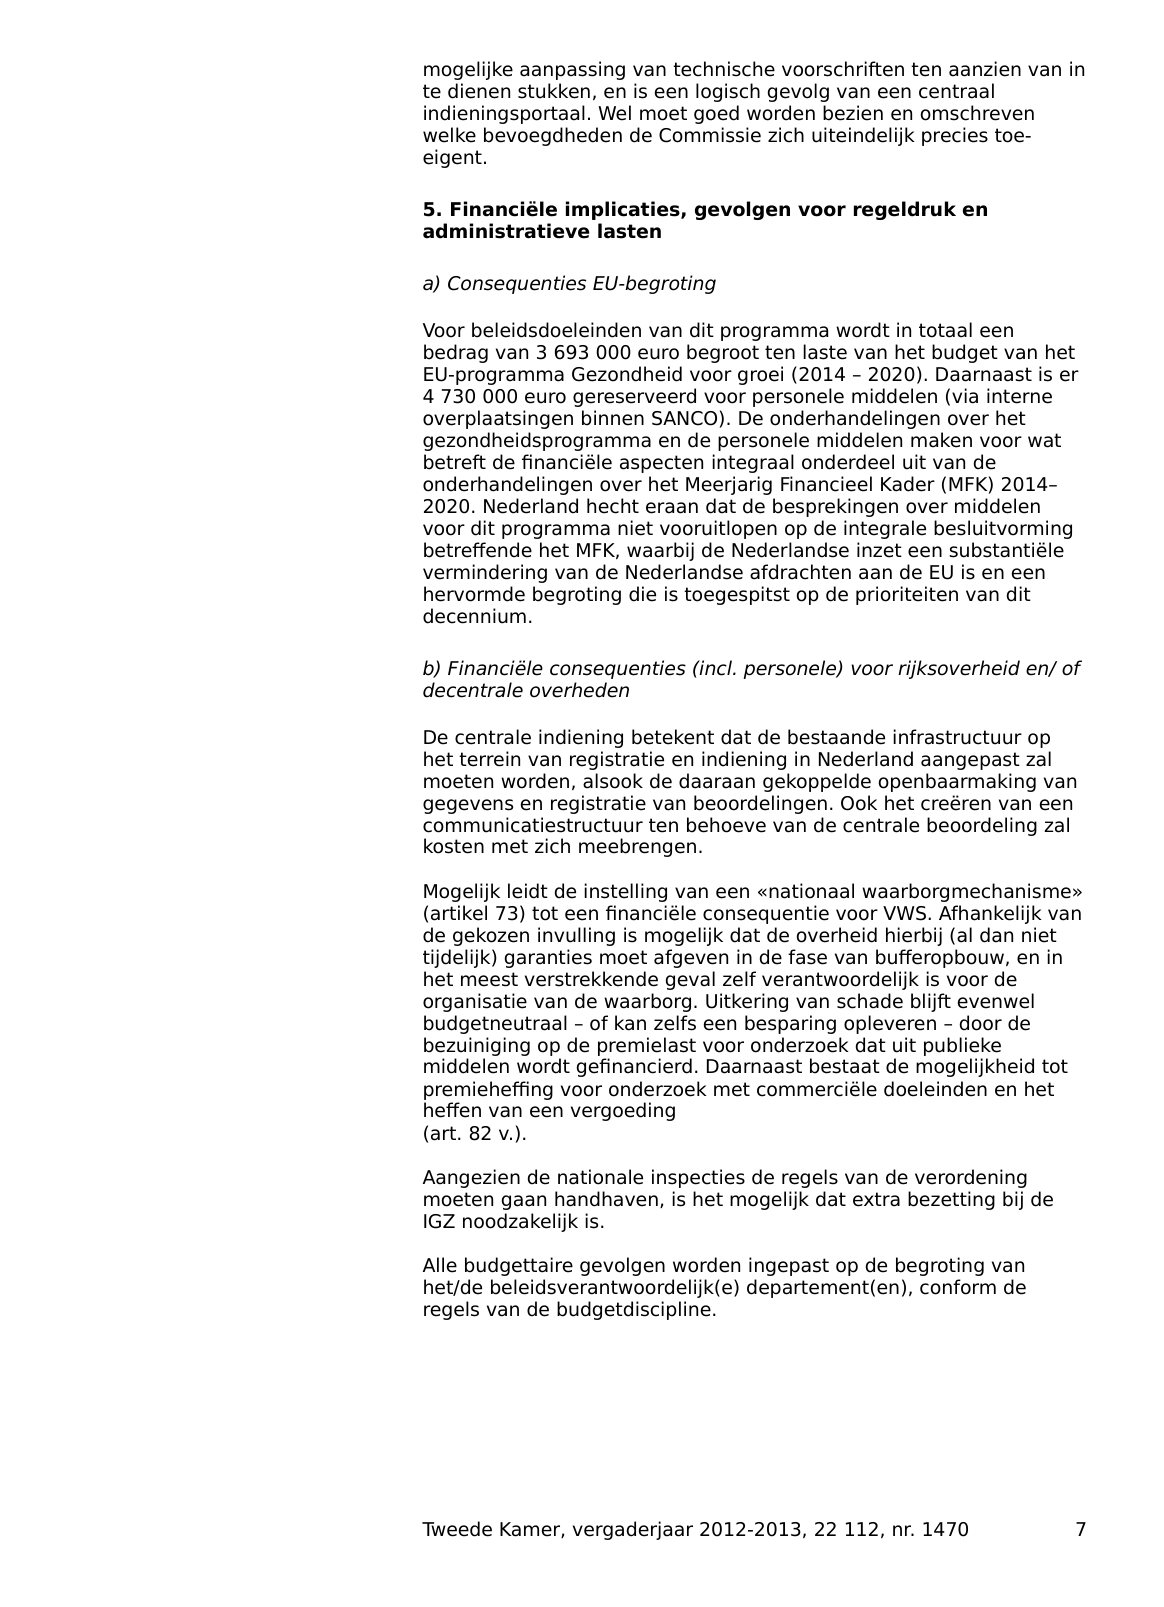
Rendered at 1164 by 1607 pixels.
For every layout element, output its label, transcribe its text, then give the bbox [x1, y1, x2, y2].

subtitle b) Financiële consequenties (incl. personele) voor rijksoverheid en/ of decentrale overheden [422, 658, 1087, 702]
text Aangezien de nationale inspecties de regels van de verordening moeten gaan handhaven, is het mogelijk dat extra bezetting bij de IGZ noodzakelijk is. [422, 1167, 1087, 1232]
text Mogelijk leidt de instelling van een «nationaal waarborgmechanisme» (artikel 73) tot een financiële consequentie voor VWS. Afhankelijk van de gekozen invulling is mogelijk dat de overheid hierbij (al dan niet tijdelijk) garanties moet afgeven in de fase van bufferopbouw, en in het meest verstrekkende geval zelf verantwoordelijk is voor de organisatie van de waarborg. Uitkering van schade blijft evenwel budgetneutraal – of kan zelfs een besparing opleveren – door de bezuiniging op de premielast voor onderzoek dat uit publieke middelen wordt gefinancierd. Daarnaast bestaat de mogelijkheid tot premieheffing voor onderzoek met commerciële doeleinden en het heffen van een vergoeding [422, 881, 1087, 1122]
subtitle a) Consequenties EU-begroting [422, 273, 1087, 295]
text mogelijke aanpassing van technische voorschriften ten aanzien van in te dienen stukken, en is een logisch gevolg van een centraal indieningsportaal. Wel moet goed worden bezien en omschreven welke bevoegdheden de Commissie zich uiteindelijk precies toe-eigent. [422, 59, 1087, 169]
text Alle budgettaire gevolgen worden ingepast op de begroting van het/de beleidsverantwoordelijk(e) departement(en), conform de regels van de budgetdiscipline. [422, 1255, 1087, 1321]
text (art. 82 v.). [422, 1122, 1087, 1144]
text De centrale indiening betekent dat de bestaande infrastructuur op het terrein van registratie en indiening in Nederland aangepast zal moeten worden, alsook de daaraan gekoppelde openbaarmaking van gegevens en registratie van beoordelingen. Ook het creëren van een communicatiestructuur ten behoeve van de centrale beoordeling zal kosten met zich meebrengen. [422, 727, 1087, 858]
subtitle 5. Financiële implicaties, gevolgen voor regeldruk en administratieve lasten [422, 199, 1087, 243]
text Voor beleidsdoeleinden van dit programma wordt in totaal een bedrag van 3 693 000 euro begroot ten laste van het budget van het EU-programma Gezondheid voor groei (2014 – 2020). Daarnaast is er 4 730 000 euro gereserveerd voor personele middelen (via interne overplaatsingen binnen SANCO). De onderhandelingen over het gezondheidsprogramma en de personele middelen maken voor wat betreft de financiële aspecten integraal onderdeel uit van de onderhandelingen over het Meerjarig Financieel Kader (MFK) 2014–2020. Nederland hecht eraan dat de besprekingen over middelen voor dit programma niet vooruitlopen op de integrale besluitvorming betreffende het MFK, waarbij de Nederlandse inzet een substantiële vermindering van de Nederlandse afdrachten aan de EU is en een hervormde begroting die is toegespitst op de prioriteiten van dit decennium. [422, 320, 1087, 628]
